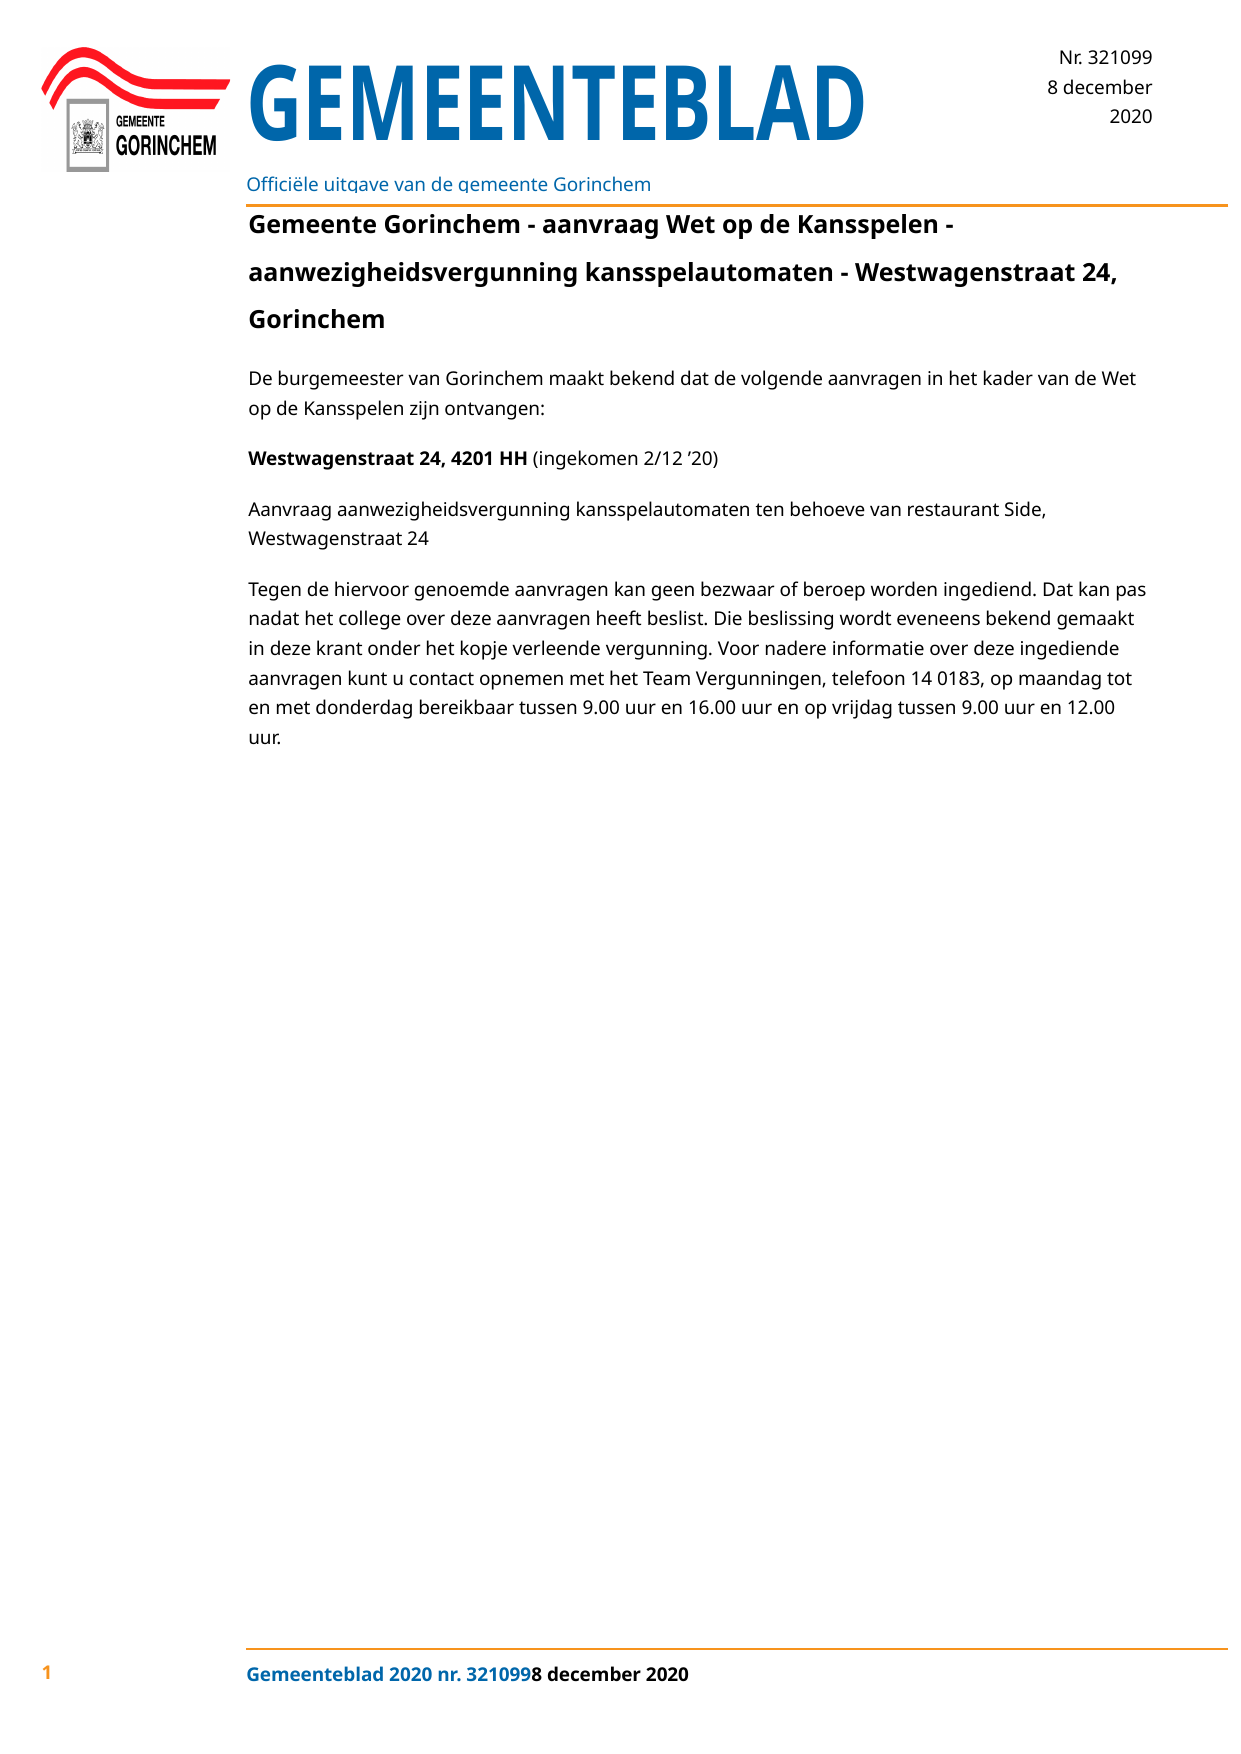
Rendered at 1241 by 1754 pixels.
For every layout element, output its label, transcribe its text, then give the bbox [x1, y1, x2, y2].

text Tegen de hiervoor genoemde aanvragen kan geen bezwaar of beroep worden ingediend. Dat kan pas nadat het college over deze aanvragen heeft beslist. Die beslissing wordt eveneens bekend gemaakt in deze krant onder het kopje verleende vergunning. Voor nadere informatie over deze ingediende aanvragen kunt u contact opnemen met het Team Vergunningen, telefoon 14 0183, op maandag tot en met donderdag bereikbaar tussen 9.00 uur en 16.00 uur en op vrijdag tussen 9.00 uur en 12.00 uur. [248, 576, 1152, 749]
text Westwagenstraat 24, 4201 HH (ingekomen 2/12 ’20) [248, 446, 1152, 471]
text Gemeente Gorinchem - aanvraag Wet op de Kansspelen - aanwezigheidsvergunning kansspelautomaten - Westwagenstraat 24, Gorinchem [248, 207, 1152, 336]
text Aanvraag aanwezigheidsvergunning kansspelautomaten ten behoeve van restaurant Side, Westwagenstraat 24 [248, 496, 1152, 551]
picture [41, 47, 231, 172]
text De burgemeester van Gorinchem maakt bekend dat de volgende aanvragen in het kader van de Wet op de Kansspelen zijn ontvangen: [248, 366, 1152, 421]
